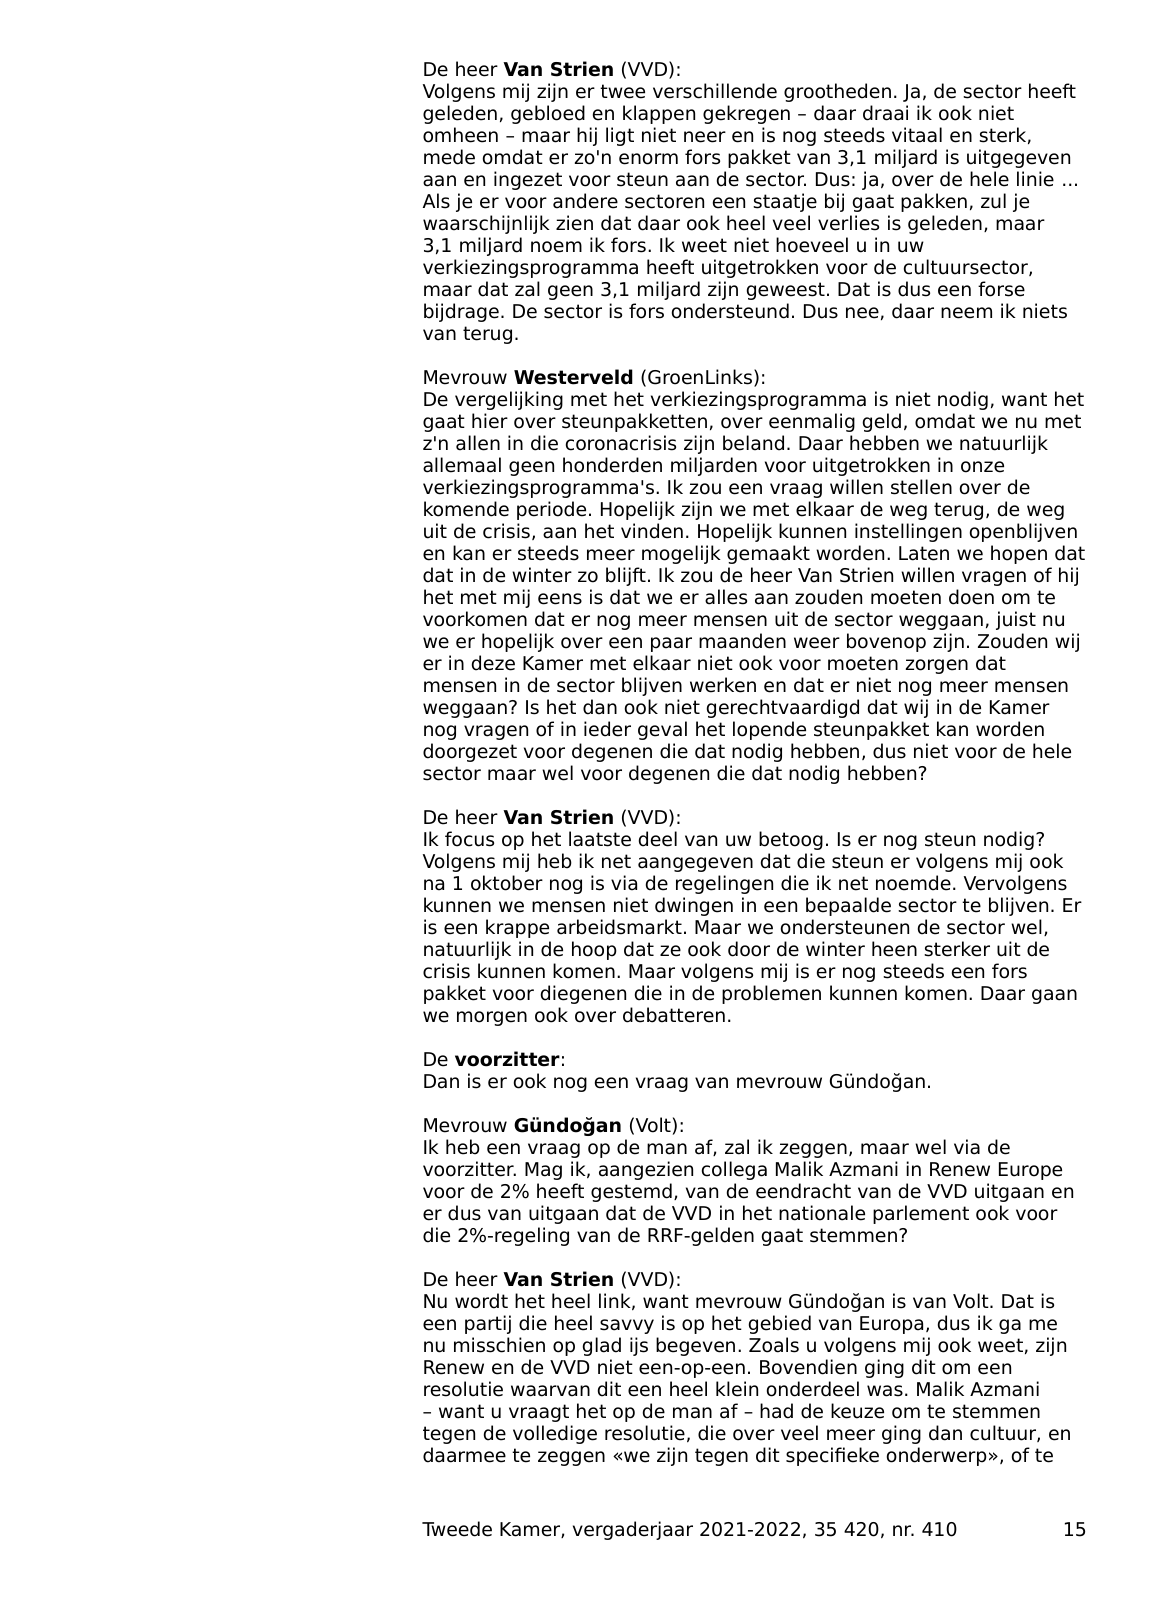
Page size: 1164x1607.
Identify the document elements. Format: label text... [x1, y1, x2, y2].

text Nu wordt het heel link, want mevrouw Gündoğan is van Volt. Dat is een partij die heel savvy is op het gebied van Europa, dus ik ga me nu misschien op glad ijs begeven. Zoals u volgens mij ook weet, zijn Renew en de VVD niet een-op-een. Bovendien ging dit om een resolutie waarvan dit een heel klein onderdeel was. Malik Azmani – want u vraagt het op de man af – had de keuze om te stemmen tegen de volledige resolutie, die over veel meer ging dan cultuur, en daarmee te zeggen «we zijn tegen dit specifieke onderwerp», of te [422, 1291, 1087, 1467]
text Mevrouw Gündoğan (Volt): [422, 1115, 1087, 1137]
text Ik heb een vraag op de man af, zal ik zeggen, maar wel via de voorzitter. Mag ik, aangezien collega Malik Azmani in Renew Europe voor de 2% heeft gestemd, van de eendracht van de VVD uitgaan en er dus van uitgaan dat de VVD in het nationale parlement ook voor die 2%-regeling van de RRF-gelden gaat stemmen? [422, 1137, 1087, 1247]
text Volgens mij zijn er twee verschillende grootheden. Ja, de sector heeft geleden, gebloed en klappen gekregen – daar draai ik ook niet omheen – maar hij ligt niet neer en is nog steeds vitaal en sterk, mede omdat er zo'n enorm fors pakket van 3,1 miljard is uitgegeven aan en ingezet voor steun aan de sector. Dus: ja, over de hele linie ... Als je er voor andere sectoren een staatje bij gaat pakken, zul je waarschijnlijk zien dat daar ook heel veel verlies is geleden, maar 3,1 miljard noem ik fors. Ik weet niet hoeveel u in uw verkiezingsprogramma heeft uitgetrokken voor de cultuursector, maar dat zal geen 3,1 miljard zijn geweest. Dat is dus een forse bijdrage. De sector is fors ondersteund. Dus nee, daar neem ik niets van terug. [422, 81, 1087, 345]
text De vergelijking met het verkiezingsprogramma is niet nodig, want het gaat hier over steunpakketten, over eenmalig geld, omdat we nu met z'n allen in die coronacrisis zijn beland. Daar hebben we natuurlijk allemaal geen honderden miljarden voor uitgetrokken in onze verkiezingsprogramma's. Ik zou een vraag willen stellen over de komende periode. Hopelijk zijn we met elkaar de weg terug, de weg uit de crisis, aan het vinden. Hopelijk kunnen instellingen openblijven en kan er steeds meer mogelijk gemaakt worden. Laten we hopen dat dat in de winter zo blijft. Ik zou de heer Van Strien willen vragen of hij het met mij eens is dat we er alles aan zouden moeten doen om te voorkomen dat er nog meer mensen uit de sector weggaan, juist nu we er hopelijk over een paar maanden weer bovenop zijn. Zouden wij er in deze Kamer met elkaar niet ook voor moeten zorgen dat mensen in de sector blijven werken en dat er niet nog meer mensen weggaan? Is het dan ook niet gerechtvaardigd dat wij in de Kamer nog vragen of in ieder geval het lopende steunpakket kan worden doorgezet voor degenen die dat nodig hebben, dus niet voor de hele sector maar wel voor degenen die dat nodig hebben? [422, 389, 1087, 784]
text De heer Van Strien (VVD): [422, 1269, 1087, 1291]
text De heer Van Strien (VVD): [422, 59, 1087, 81]
text Dan is er ook nog een vraag van mevrouw Gündoğan. [422, 1071, 1087, 1093]
text Ik focus op het laatste deel van uw betoog. Is er nog steun nodig? Volgens mij heb ik net aangegeven dat die steun er volgens mij ook na 1 oktober nog is via de regelingen die ik net noemde. Vervolgens kunnen we mensen niet dwingen in een bepaalde sector te blijven. Er is een krappe arbeidsmarkt. Maar we ondersteunen de sector wel, natuurlijk in de hoop dat ze ook door de winter heen sterker uit de crisis kunnen komen. Maar volgens mij is er nog steeds een fors pakket voor diegenen die in de problemen kunnen komen. Daar gaan we morgen ook over debatteren. [422, 829, 1087, 1027]
text Mevrouw Westerveld (GroenLinks): [422, 367, 1087, 389]
text De voorzitter: [422, 1049, 1087, 1071]
text De heer Van Strien (VVD): [422, 807, 1087, 829]
